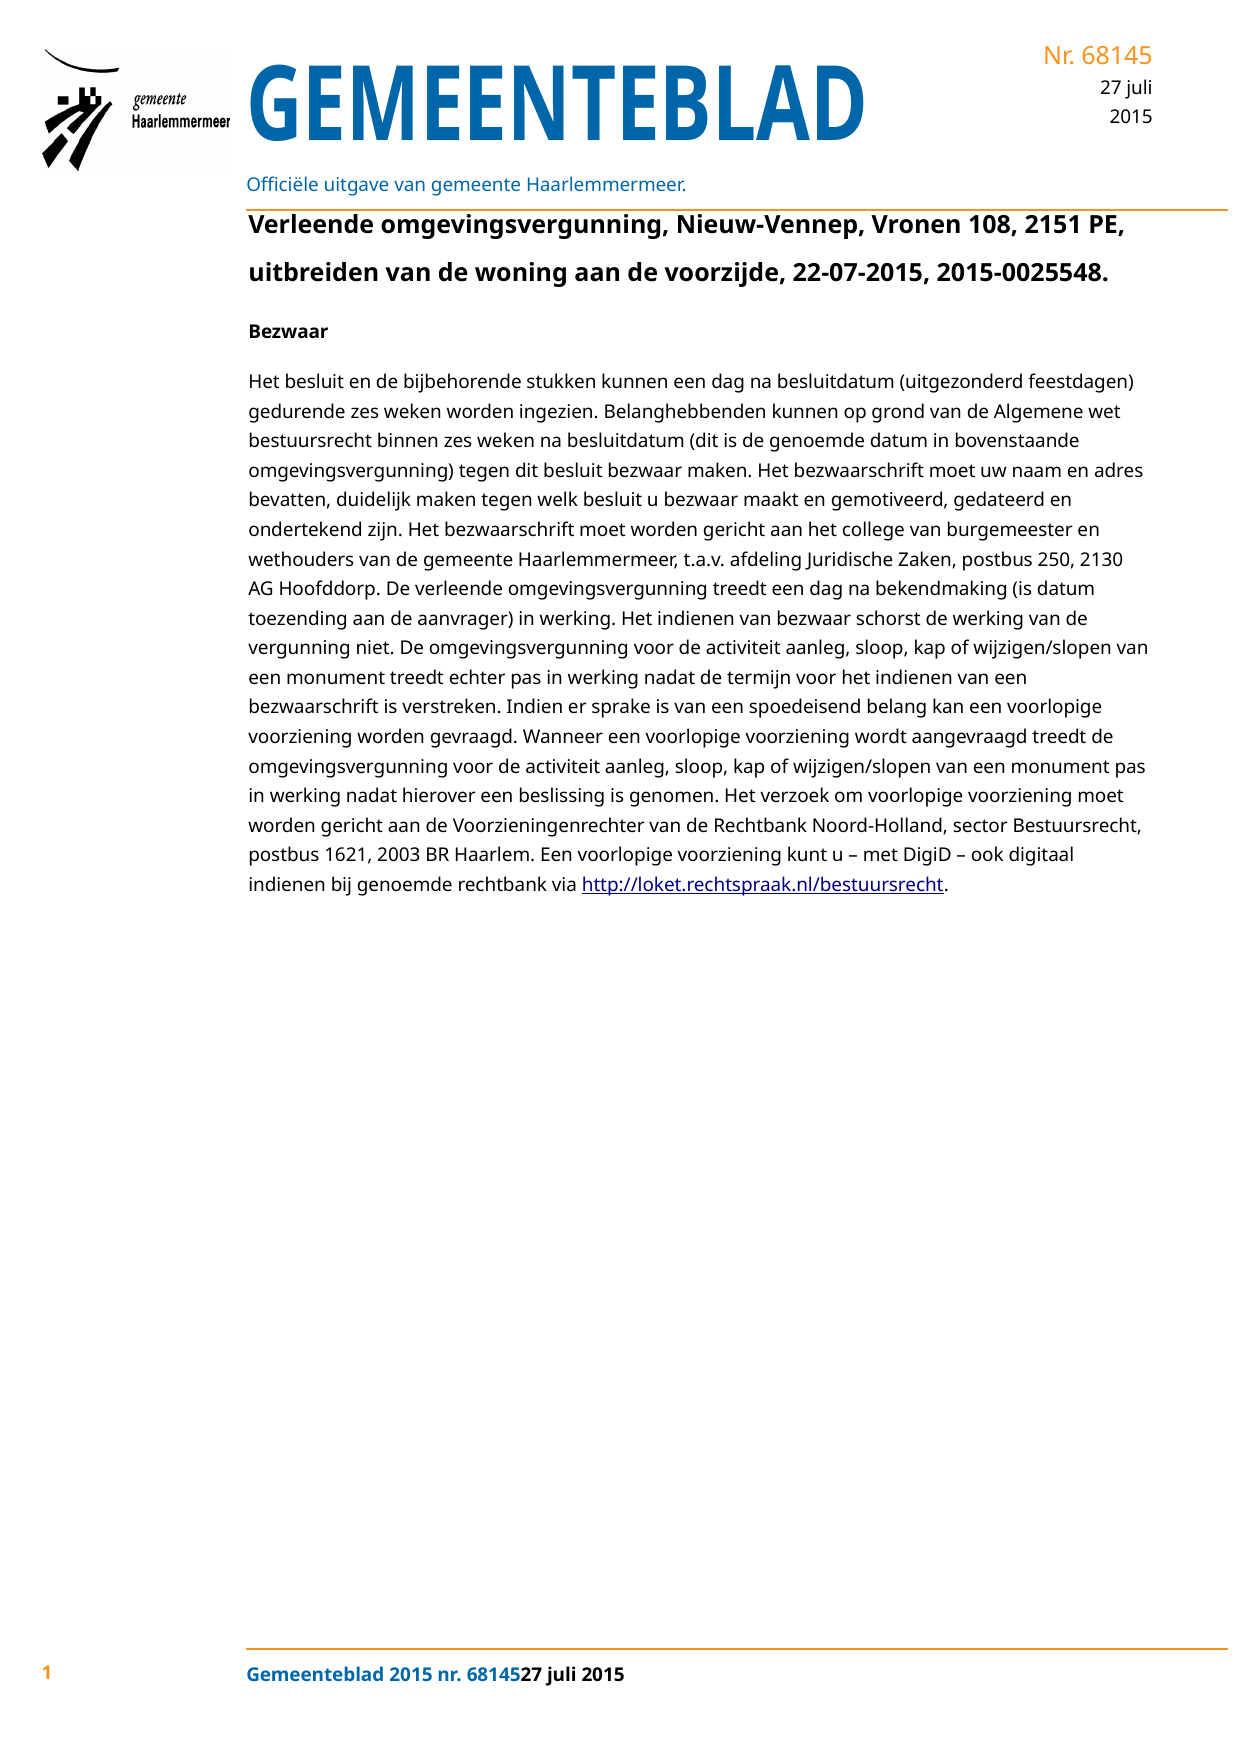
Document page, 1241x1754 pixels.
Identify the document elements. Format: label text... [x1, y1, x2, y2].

picture [41, 47, 231, 172]
text Bezwaar [248, 318, 1152, 344]
text Het besluit en de bijbehorende stukken kunnen een dag na besluitdatum (uitgezonderd feestdagen) gedurende zes weken worden ingezien. Belanghebbenden kunnen op grond van de Algemene wet bestuursrecht binnen zes weken na besluitdatum (dit is de genoemde datum in bovenstaande omgevingsvergunning) tegen dit besluit bezwaar maken. Het bezwaarschrift moet uw naam en adres bevatten, duidelijk maken tegen welk besluit u bezwaar maakt en gemotiveerd, gedateerd en ondertekend zijn. Het bezwaarschrift moet worden gericht aan het college van burgemeester en wethouders van de gemeente Haarlemmermeer, t.a.v. afdeling Juridische Zaken, postbus 250, 2130 AG Hoofddorp. De verleende omgevingsvergunning treedt een dag na bekendmaking (is datum toezending aan de aanvrager) in werking. Het indienen van bezwaar schorst de werking van de vergunning niet. De omgevingsvergunning voor de activiteit aanleg, sloop, kap of wijzigen/slopen van een monument treedt echter pas in werking nadat de termijn voor het indienen van een bezwaarschrift is verstreken. Indien er sprake is van een spoedeisend belang kan een voorlopige voorziening worden gevraagd. Wanneer een voorlopige voorziening wordt aangevraagd treedt de omgevingsvergunning voor de activiteit aanleg, sloop, kap of wijzigen/slopen van een monument pas in werking nadat hierover een beslissing is genomen. Het verzoek om voorlopige voorziening moet worden gericht aan de Voorzieningenrechter van de Rechtbank Noord-Holland, sector Bestuursrecht, postbus 1621, 2003 BR Haarlem. Een voorlopige voorziening kunt u – met DigiD – ook digitaal indienen bij genoemde rechtbank via http://loket.rechtspraak.nl/bestuursrecht. [248, 368, 1152, 897]
text Verleende omgevingsvergunning, Nieuw-Vennep, Vronen 108, 2151 PE, uitbreiden van de woning aan de voorzijde, 22-07-2015, 2015-0025548. [248, 211, 1152, 288]
